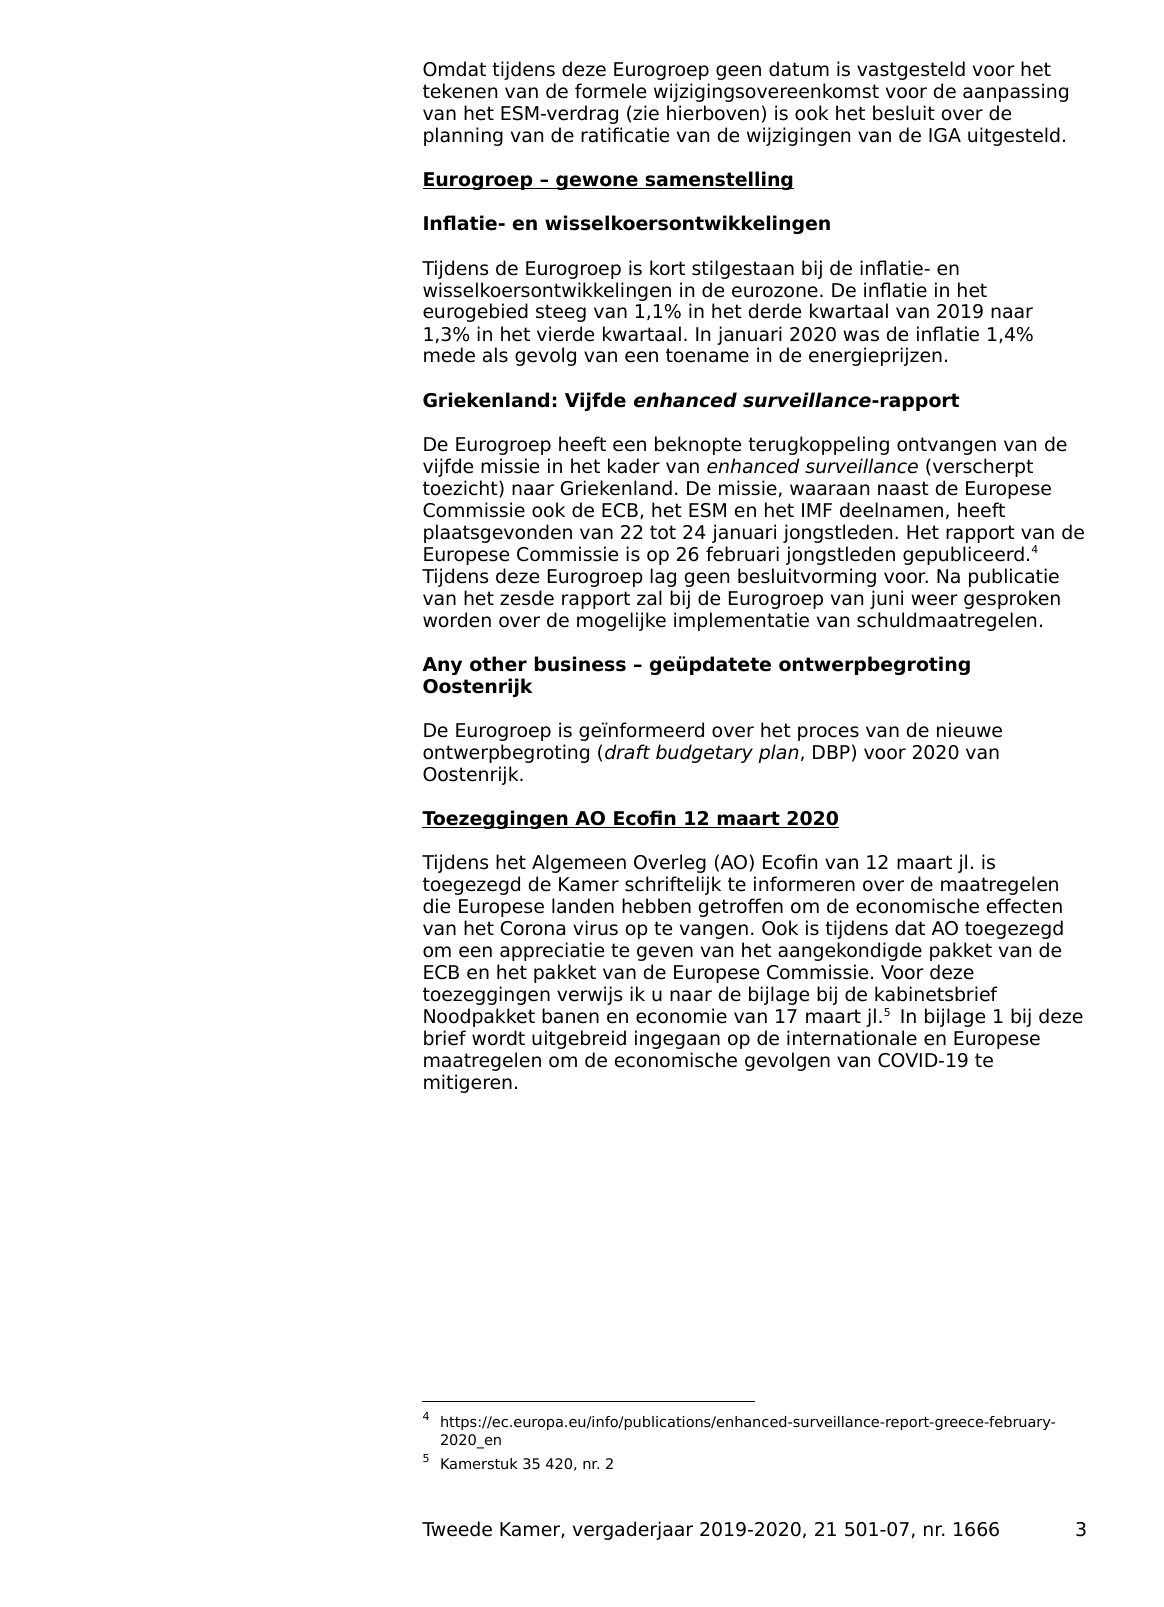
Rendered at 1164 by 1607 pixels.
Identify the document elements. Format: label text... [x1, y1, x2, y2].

subtitle Inflatie- en wisselkoersontwikkelingen [422, 213, 1087, 235]
text De Eurogroep is geïnformeerd over het proces van de nieuwe ontwerpbegroting (draft budgetary plan, DBP) voor 2020 van Oostenrijk. [422, 720, 1087, 786]
subtitle Griekenland: Vijfde enhanced surveillance-rapport [422, 389, 1087, 412]
text De Eurogroep heeft een beknopte terugkoppeling ontvangen van de vijfde missie in het kader van enhanced surveillance (verscherpt toezicht) naar Griekenland. De missie, waaraan naast de Europese Commissie ook de ECB, het ESM en het IMF deelnamen, heeft plaatsgevonden van 22 tot 24 januari jongstleden. Het rapport van de Europese Commissie is op 26 februari jongstleden gepubliceerd. Tijdens deze Eurogroep lag geen besluitvorming voor. Na publicatie van het zesde rapport zal bij de Eurogroep van juni weer gesproken worden over de mogelijke implementatie van schuldmaatregelen. [422, 434, 1087, 632]
subtitle Any other business – geüpdatete ontwerpbegroting Oostenrijk [422, 654, 1087, 698]
text Tijdens het Algemeen Overleg (AO) Ecofin van 12 maart jl. is toegezegd de Kamer schriftelijk te informeren over de maatregelen die Europese landen hebben getroffen om de economische effecten van het Corona virus op te vangen. Ook is tijdens dat AO toegezegd om een appreciatie te geven van het aangekondigde pakket van de ECB en het pakket van de Europese Commissie. Voor deze toezeggingen verwijs ik u naar de bijlage bij de kabinetsbrief Noodpakket banen en economie van 17 maart jl. In bijlage 1 bij deze brief wordt uitgebreid ingegaan op de internationale en Europese maatregelen om de economische gevolgen van COVID-19 te mitigeren. [422, 852, 1087, 1094]
subtitle Toezeggingen AO Ecofin 12 maart 2020 [422, 808, 1087, 830]
text Tijdens de Eurogroep is kort stilgestaan bij de inflatie- en wisselkoersontwikkelingen in de eurozone. De inflatie in het eurogebied steeg van 1,1% in het derde kwartaal van 2019 naar 1,3% in het vierde kwartaal. In januari 2020 was de inflatie 1,4% mede als gevolg van een toename in de energieprijzen. [422, 257, 1087, 367]
text https://ec.europa.eu/info/publications/enhanced-surveillance-report-greece-february-2020_en [422, 1410, 1087, 1449]
subtitle Eurogroep – gewone samenstelling [422, 169, 1087, 191]
text Kamerstuk 35 420, nr. 2 [422, 1452, 1087, 1474]
text Omdat tijdens deze Eurogroep geen datum is vastgesteld voor het tekenen van de formele wijzigingsovereenkomst voor de aanpassing van het ESM-verdrag (zie hierboven) is ook het besluit over de planning van de ratificatie van de wijzigingen van de IGA uitgesteld. [422, 59, 1087, 147]
